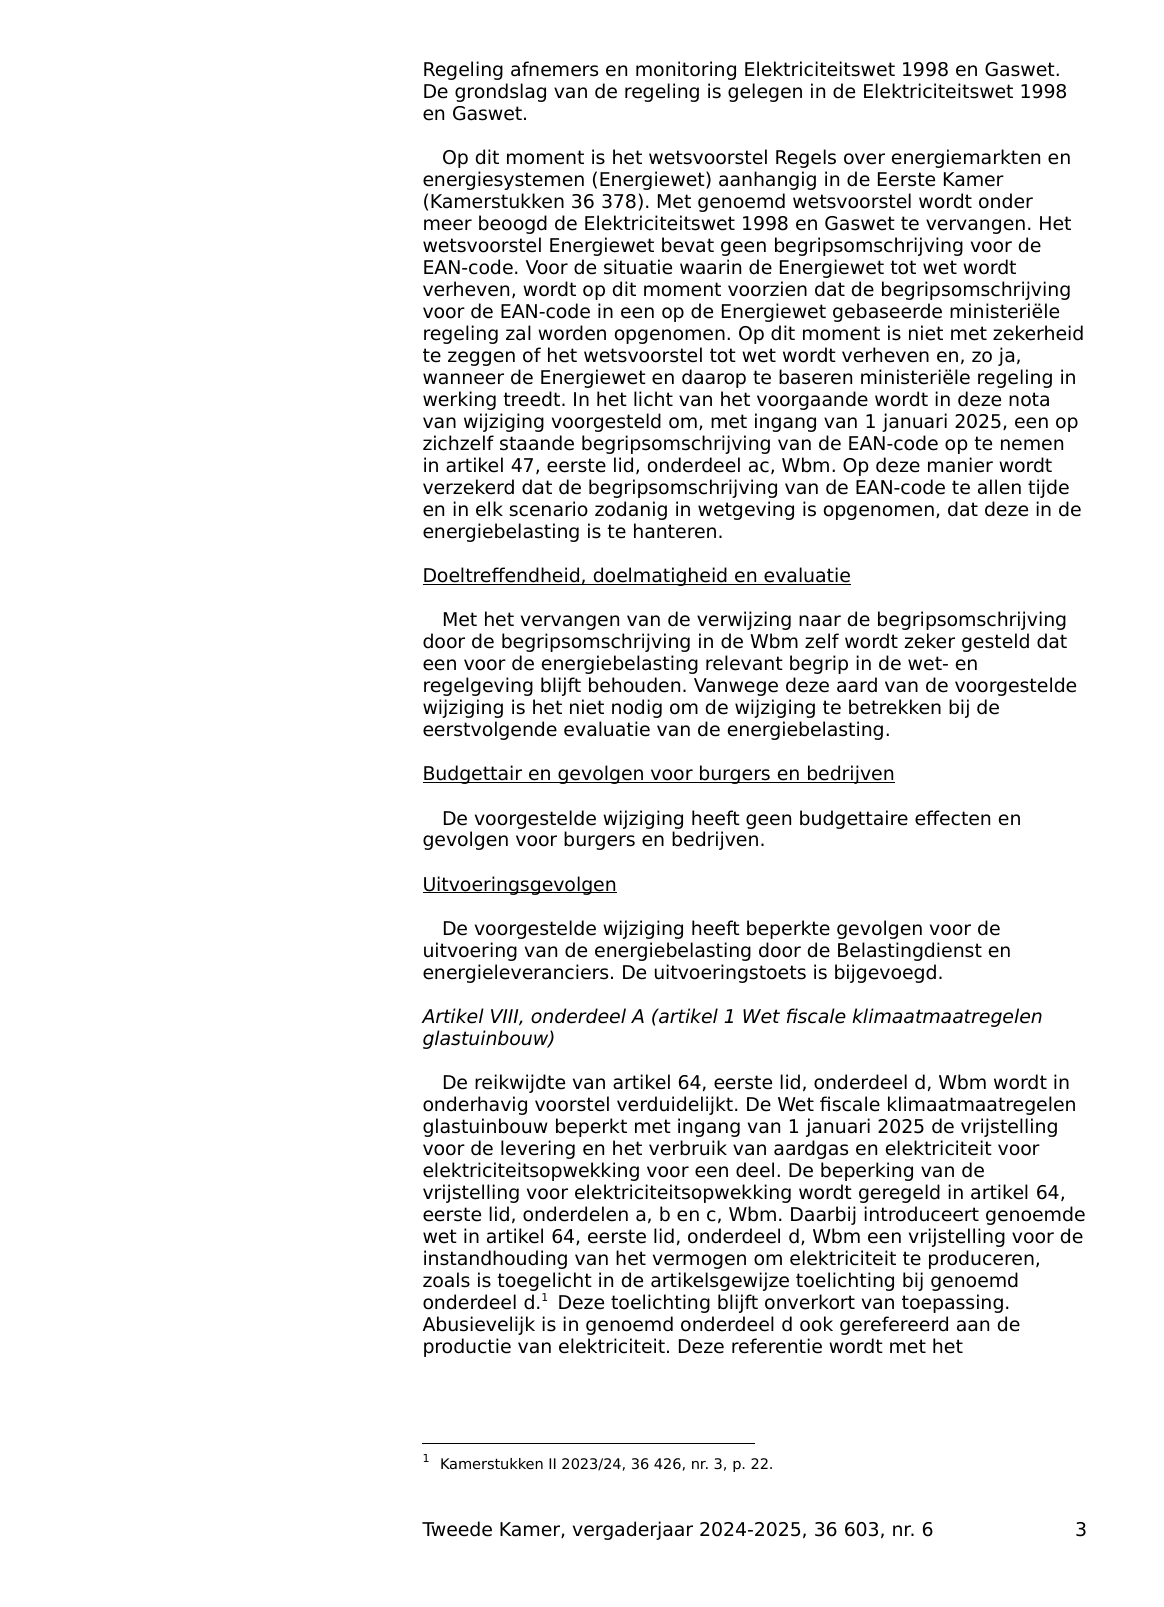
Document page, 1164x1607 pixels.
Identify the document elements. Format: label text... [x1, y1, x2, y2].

text De reikwijdte van artikel 64, eerste lid, onderdeel d, Wbm wordt in onderhavig voorstel verduidelijkt. De Wet fiscale klimaatmaatregelen glastuinbouw beperkt met ingang van 1 januari 2025 de vrijstelling voor de levering en het verbruik van aardgas en elektriciteit voor elektriciteitsopwekking voor een deel. De beperking van de vrijstelling voor elektriciteitsopwekking wordt geregeld in artikel 64, eerste lid, onderdelen a, b en c, Wbm. Daarbij introduceert genoemde wet in artikel 64, eerste lid, onderdeel d, Wbm een vrijstelling voor de instandhouding van het vermogen om elektriciteit te produceren, zoals is toegelicht in de artikelsgewijze toelichting bij genoemd onderdeel d. Deze toelichting blijft onverkort van toepassing. Abusievelijk is in genoemd onderdeel d ook gerefereerd aan de productie van elektriciteit. Deze referentie wordt met het [422, 1072, 1087, 1358]
text Regeling afnemers en monitoring Elektriciteitswet 1998 en Gaswet. De grondslag van de regeling is gelegen in de Elektriciteitswet 1998 en Gaswet. [422, 59, 1087, 125]
text Kamerstukken II 2023/24, 36 426, nr. 3, p. 22. [422, 1452, 1087, 1474]
text Op dit moment is het wetsvoorstel Regels over energiemarkten en energiesystemen (Energiewet) aanhangig in de Eerste Kamer (Kamerstukken 36 378). Met genoemd wetsvoorstel wordt onder meer beoogd de Elektriciteitswet 1998 en Gaswet te vervangen. Het wetsvoorstel Energiewet bevat geen begripsomschrijving voor de EAN-code. Voor de situatie waarin de Energiewet tot wet wordt verheven, wordt op dit moment voorzien dat de begripsomschrijving voor de EAN-code in een op de Energiewet gebaseerde ministeriële regeling zal worden opgenomen. Op dit moment is niet met zekerheid te zeggen of het wetsvoorstel tot wet wordt verheven en, zo ja, wanneer de Energiewet en daarop te baseren ministeriële regeling in werking treedt. In het licht van het voorgaande wordt in deze nota van wijziging voorgesteld om, met ingang van 1 januari 2025, een op zichzelf staande begripsomschrijving van de EAN-code op te nemen in artikel 47, eerste lid, onderdeel ac, Wbm. Op deze manier wordt verzekerd dat de begripsomschrijving van de EAN-code te allen tijde en in elk scenario zodanig in wetgeving is opgenomen, dat deze in de energiebelasting is te hanteren. [422, 147, 1087, 543]
text Met het vervangen van de verwijzing naar de begripsomschrijving door de begripsomschrijving in de Wbm zelf wordt zeker gesteld dat een voor de energiebelasting relevant begrip in de wet- en regelgeving blijft behouden. Vanwege deze aard van de voorgestelde wijziging is het niet nodig om de wijziging te betrekken bij de eerstvolgende evaluatie van de energiebelasting. [422, 609, 1087, 741]
subtitle Budgettair en gevolgen voor burgers en bedrijven [422, 763, 1087, 785]
subtitle Uitvoeringsgevolgen [422, 873, 1087, 896]
subtitle Artikel VIII, onderdeel A (artikel 1 Wet fiscale klimaatmaatregelen glastuinbouw) [422, 1006, 1087, 1050]
subtitle Doeltreffendheid, doelmatigheid en evaluatie [422, 565, 1087, 587]
text De voorgestelde wijziging heeft beperkte gevolgen voor de uitvoering van de energiebelasting door de Belastingdienst en energieleveranciers. De uitvoeringstoets is bijgevoegd. [422, 918, 1087, 984]
text De voorgestelde wijziging heeft geen budgettaire effecten en gevolgen voor burgers en bedrijven. [422, 807, 1087, 851]
